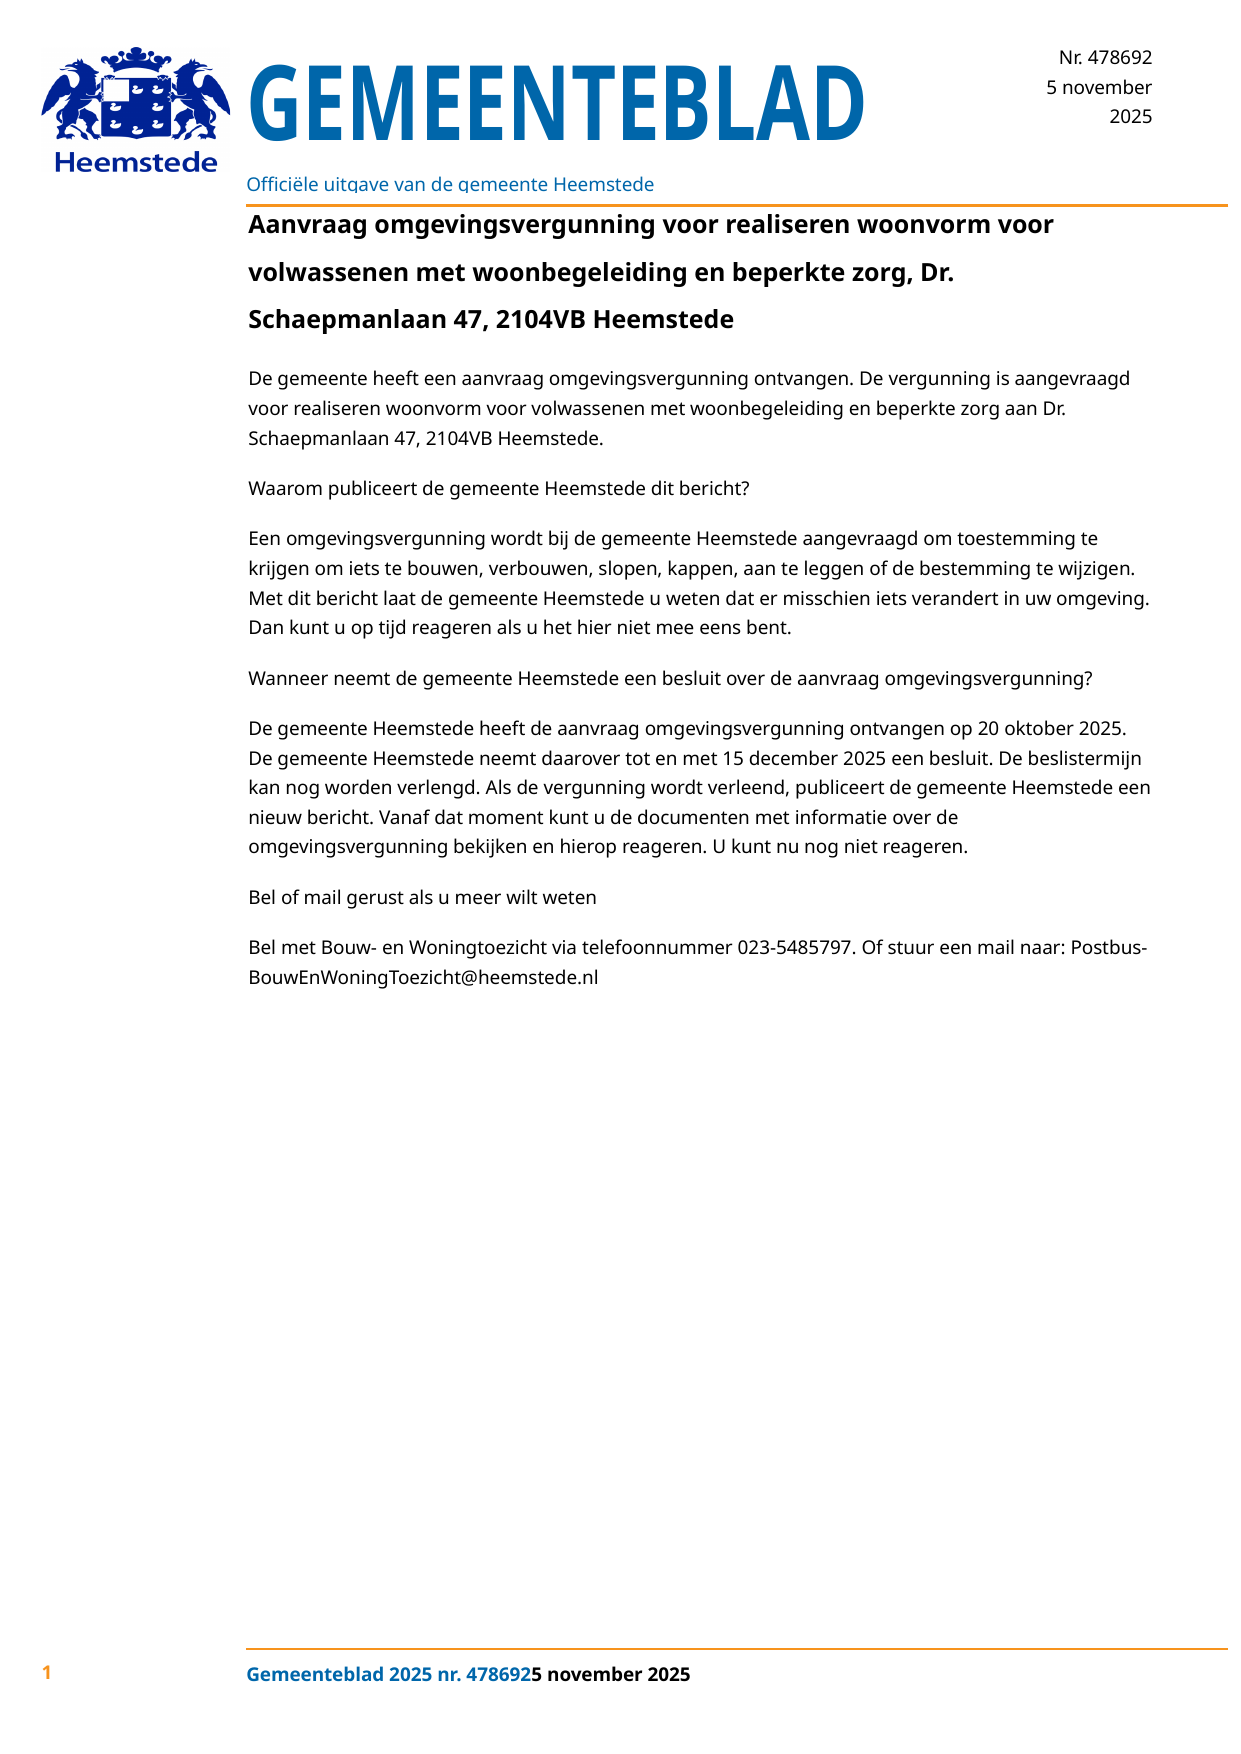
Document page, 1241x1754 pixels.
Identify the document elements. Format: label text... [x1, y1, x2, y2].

text De gemeente heeft een aanvraag omgevingsvergunning ontvangen. De vergunning is aangevraagd voor realiseren woonvorm voor volwassenen met woonbegeleiding en beperkte zorg aan Dr. Schaepmanlaan 47, 2104VB Heemstede. [248, 366, 1152, 450]
text Bel of mail gerust als u meer wilt weten [248, 884, 1152, 909]
text Bel met Bouw- en Woningtoezicht via telefoonnummer 023-5485797. Of stuur een mail naar: Postbus-BouwEnWoningToezicht@heemstede.nl [248, 934, 1152, 989]
text Een omgevingsvergunning wordt bij de gemeente Heemstede aangevraagd om toestemming te krijgen om iets te bouwen, verbouwen, slopen, kappen, aan te leggen of de bestemming te wijzigen. Met dit bericht laat de gemeente Heemstede u weten dat er misschien iets verandert in uw omgeving. Dan kunt u op tijd reageren als u het hier niet mee eens bent. [248, 526, 1152, 640]
text Wanneer neemt de gemeente Heemstede een besluit over de aanvraag omgevingsvergunning? [248, 665, 1152, 690]
text Aanvraag omgevingsvergunning voor realiseren woonvorm voor volwassenen met woonbegeleiding en beperkte zorg, Dr. Schaepmanlaan 47, 2104VB Heemstede [248, 207, 1152, 336]
text Waarom publiceert de gemeente Heemstede dit bericht? [248, 475, 1152, 501]
picture [41, 47, 231, 172]
text De gemeente Heemstede heeft de aanvraag omgevingsvergunning ontvangen op 20 oktober 2025. De gemeente Heemstede neemt daarover tot en met 15 december 2025 een besluit. De beslistermijn kan nog worden verlengd. Als de vergunning wordt verleend, publiceert de gemeente Heemstede een nieuw bericht. Vanaf dat moment kunt u de documenten met informatie over de omgevingsvergunning bekijken en hierop reageren. U kunt nu nog niet reageren. [248, 715, 1152, 859]
